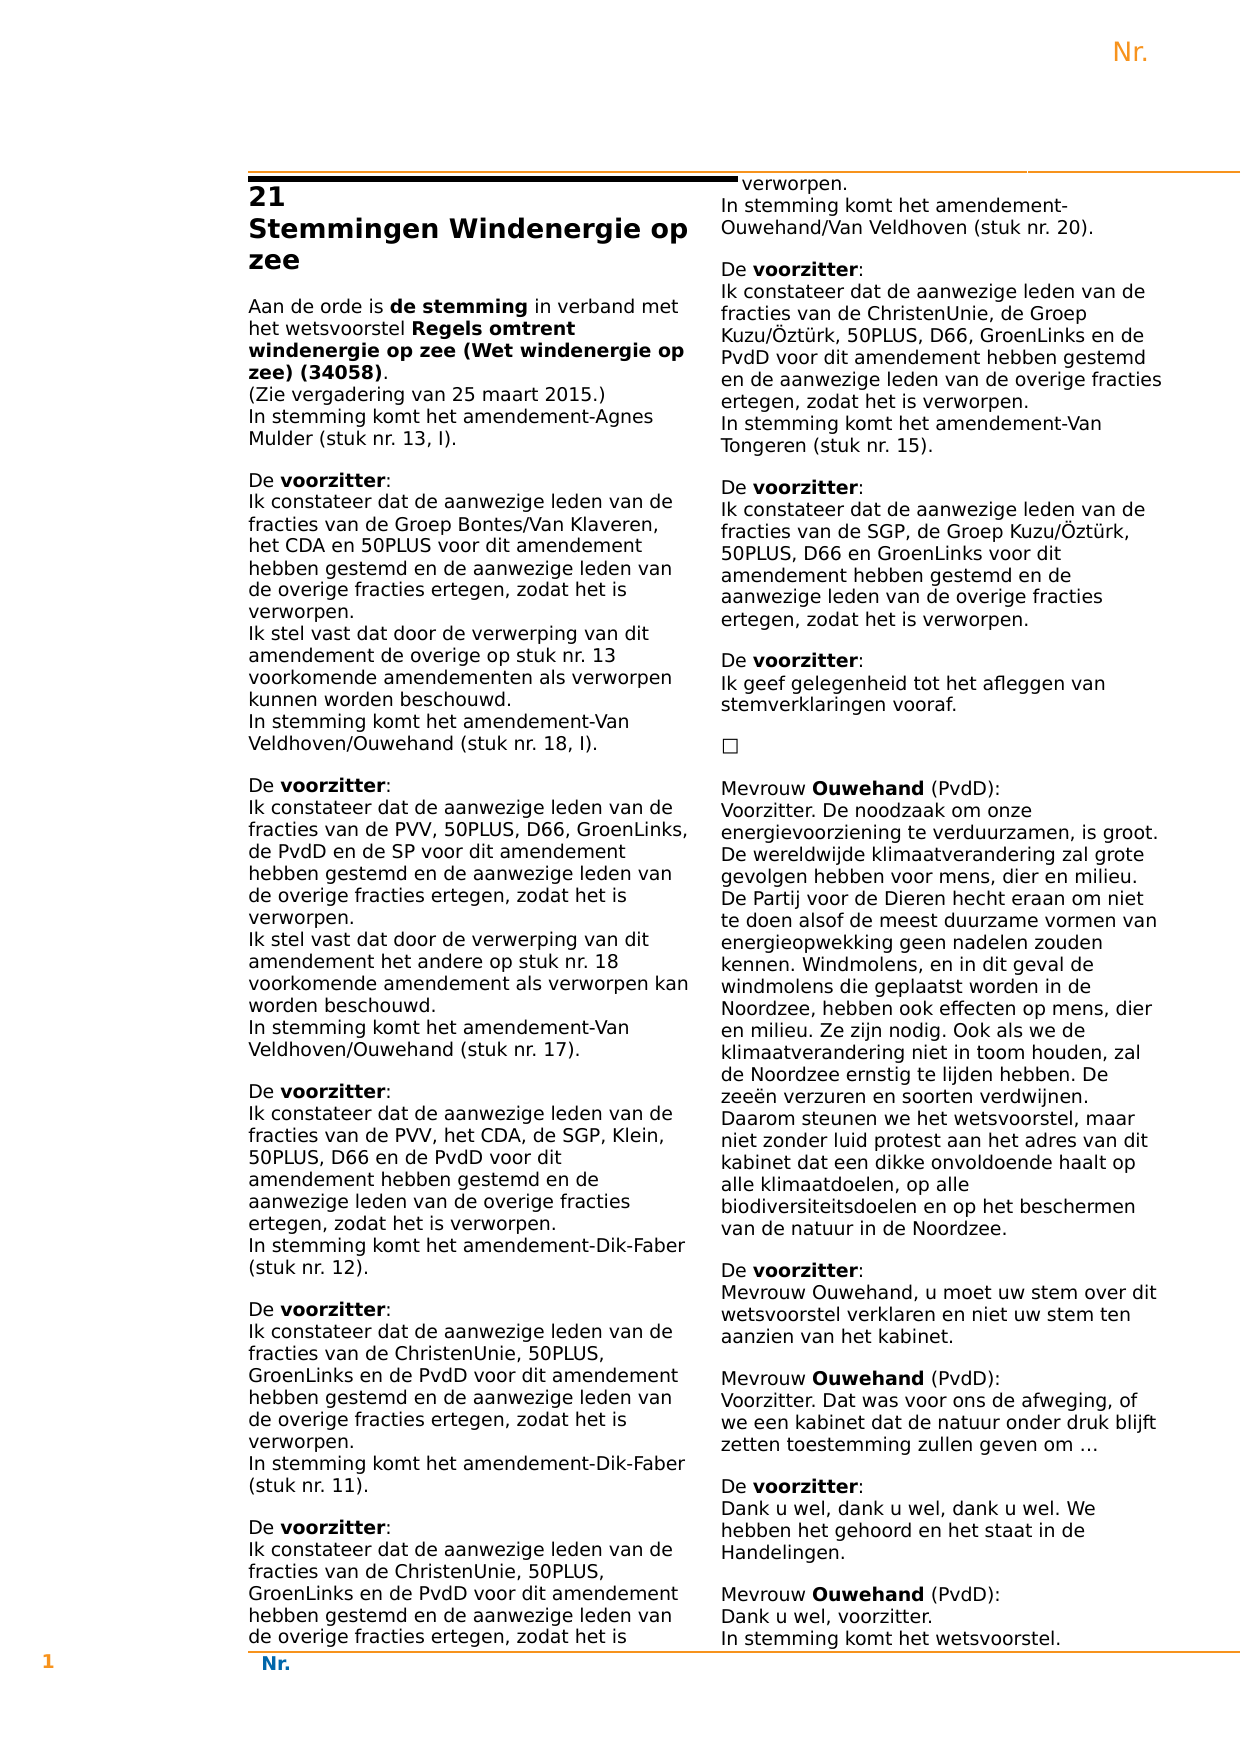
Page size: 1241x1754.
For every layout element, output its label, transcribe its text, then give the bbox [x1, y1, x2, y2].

text In stemming komt het amendement-Ouwehand/Van Veldhoven (stuk nr. 20). [721, 195, 1163, 239]
text De voorzitter: [721, 477, 1163, 498]
text In stemming komt het amendement-Van Veldhoven/Ouwehand (stuk nr. 17). [248, 1017, 691, 1061]
text Ik stel vast dat door de verwerping van dit amendement het andere op stuk nr. 18 voorkomende amendement als verworpen kan worden beschouwd. [248, 929, 691, 1017]
text Ik constateer dat de aanwezige leden van de fracties van de ChristenUnie, de Groep Kuzu/Öztürk, 50PLUS, D66, GroenLinks en de PvdD voor dit amendement hebben gestemd en de aanwezige leden van de overige fracties ertegen, zodat het is verworpen. [721, 281, 1163, 413]
text (Zie vergadering van 25 maart 2015.) [248, 383, 691, 406]
text Mevrouw Ouwehand (PvdD): [721, 1368, 1163, 1390]
text Ik constateer dat de aanwezige leden van de fracties van de PVV, het CDA, de SGP, Klein, 50PLUS, D66 en de PvdD voor dit amendement hebben gestemd en de aanwezige leden van de overige fracties ertegen, zodat het is verworpen. [248, 1103, 691, 1235]
text In stemming komt het amendement-Dik-Faber (stuk nr. 11). [248, 1453, 691, 1497]
text De voorzitter: [248, 775, 691, 797]
text ⬜ [721, 736, 1163, 758]
text De voorzitter: [248, 469, 691, 491]
text In stemming komt het amendement-Van Veldhoven/Ouwehand (stuk nr. 18, I). [248, 711, 691, 755]
title 21 Stemmingen Windenergie op zee [248, 182, 691, 276]
text Ik constateer dat de aanwezige leden van de fracties van de PVV, 50PLUS, D66, GroenLinks, de PvdD en de SP voor dit amendement hebben gestemd en de aanwezige leden van de overige fracties ertegen, zodat het is verworpen. [248, 797, 691, 929]
text De voorzitter: [721, 650, 1163, 672]
text De voorzitter: [248, 1299, 691, 1321]
text In stemming komt het amendement-Dik-Faber (stuk nr. 12). [248, 1235, 691, 1279]
text De voorzitter: [248, 1081, 691, 1103]
text Aan de orde is de stemming in verband met het wetsvoorstel Regels omtrent windenergie op zee (Wet windenergie op zee) (34058). [248, 296, 691, 383]
text Ik stel vast dat door de verwerping van dit amendement de overige op stuk nr. 13 voorkomende amendementen als verworpen kunnen worden beschouwd. [248, 623, 691, 711]
text Ik constateer dat de aanwezige leden van de fracties van de SGP, de Groep Kuzu/Öztürk, 50PLUS, D66 en GroenLinks voor dit amendement hebben gestemd en de aanwezige leden van de overige fracties ertegen, zodat het is verworpen. [721, 498, 1163, 630]
text Mevrouw Ouwehand, u moet uw stem over dit wetsvoorstel verklaren en niet uw stem ten aanzien van het kabinet. [721, 1282, 1163, 1348]
text De voorzitter: [721, 1476, 1163, 1498]
text Mevrouw Ouwehand (PvdD): [721, 1584, 1163, 1606]
text Ik constateer dat de aanwezige leden van de fracties van de Groep Bontes/Van Klaveren, het CDA en 50PLUS voor dit amendement hebben gestemd en de aanwezige leden van de overige fracties ertegen, zodat het is verworpen. [248, 491, 691, 623]
text De voorzitter: [721, 259, 1163, 281]
text In stemming komt het amendement-Agnes Mulder (stuk nr. 13, I). [248, 406, 691, 449]
text Ik geef gelegenheid tot het afleggen van stemverklaringen vooraf. [721, 672, 1163, 716]
text De voorzitter: [248, 1517, 691, 1538]
text Mevrouw Ouwehand (PvdD): [721, 778, 1163, 800]
text Voorzitter. Dat was voor ons de afweging, of we een kabinet dat de natuur onder druk blijft zetten toestemming zullen geven om … [721, 1390, 1163, 1456]
text Ik constateer dat de aanwezige leden van de fracties van de ChristenUnie, 50PLUS, GroenLinks en de PvdD voor dit amendement hebben gestemd en de aanwezige leden van de overige fracties ertegen, zodat het is [248, 1538, 691, 1648]
text Dank u wel, voorzitter. [721, 1606, 1163, 1628]
text Voorzitter. De noodzaak om onze energievoorziening te verduurzamen, is groot. De wereldwijde klimaatverandering zal grote gevolgen hebben voor mens, dier en milieu. De Partij voor de Dieren hecht eraan om niet te doen alsof de meest duurzame vormen van energieopwekking geen nadelen zouden kennen. Windmolens, en in dit geval de windmolens die geplaatst worden in de Noordzee, hebben ook effecten op mens, dier en milieu. Ze zijn nodig. Ook als we de klimaatverandering niet in toom houden, zal de Noordzee ernstig te lijden hebben. De zeeën verzuren en soorten verdwijnen. Daarom steunen we het wetsvoorstel, maar niet zonder luid protest aan het adres van dit kabinet dat een dikke onvoldoende haalt op alle klimaatdoelen, op alle biodiversiteitsdoelen en op het beschermen van de natuur in de Noordzee. [721, 800, 1163, 1240]
text verworpen. [721, 173, 1163, 195]
text Dank u wel, dank u wel, dank u wel. We hebben het gehoord en het staat in de Handelingen. [721, 1498, 1163, 1564]
text De voorzitter: [721, 1260, 1163, 1282]
text Ik constateer dat de aanwezige leden van de fracties van de ChristenUnie, 50PLUS, GroenLinks en de PvdD voor dit amendement hebben gestemd en de aanwezige leden van de overige fracties ertegen, zodat het is verworpen. [248, 1321, 691, 1453]
text In stemming komt het wetsvoorstel. [721, 1628, 1163, 1649]
text In stemming komt het amendement-Van Tongeren (stuk nr. 15). [721, 413, 1163, 457]
